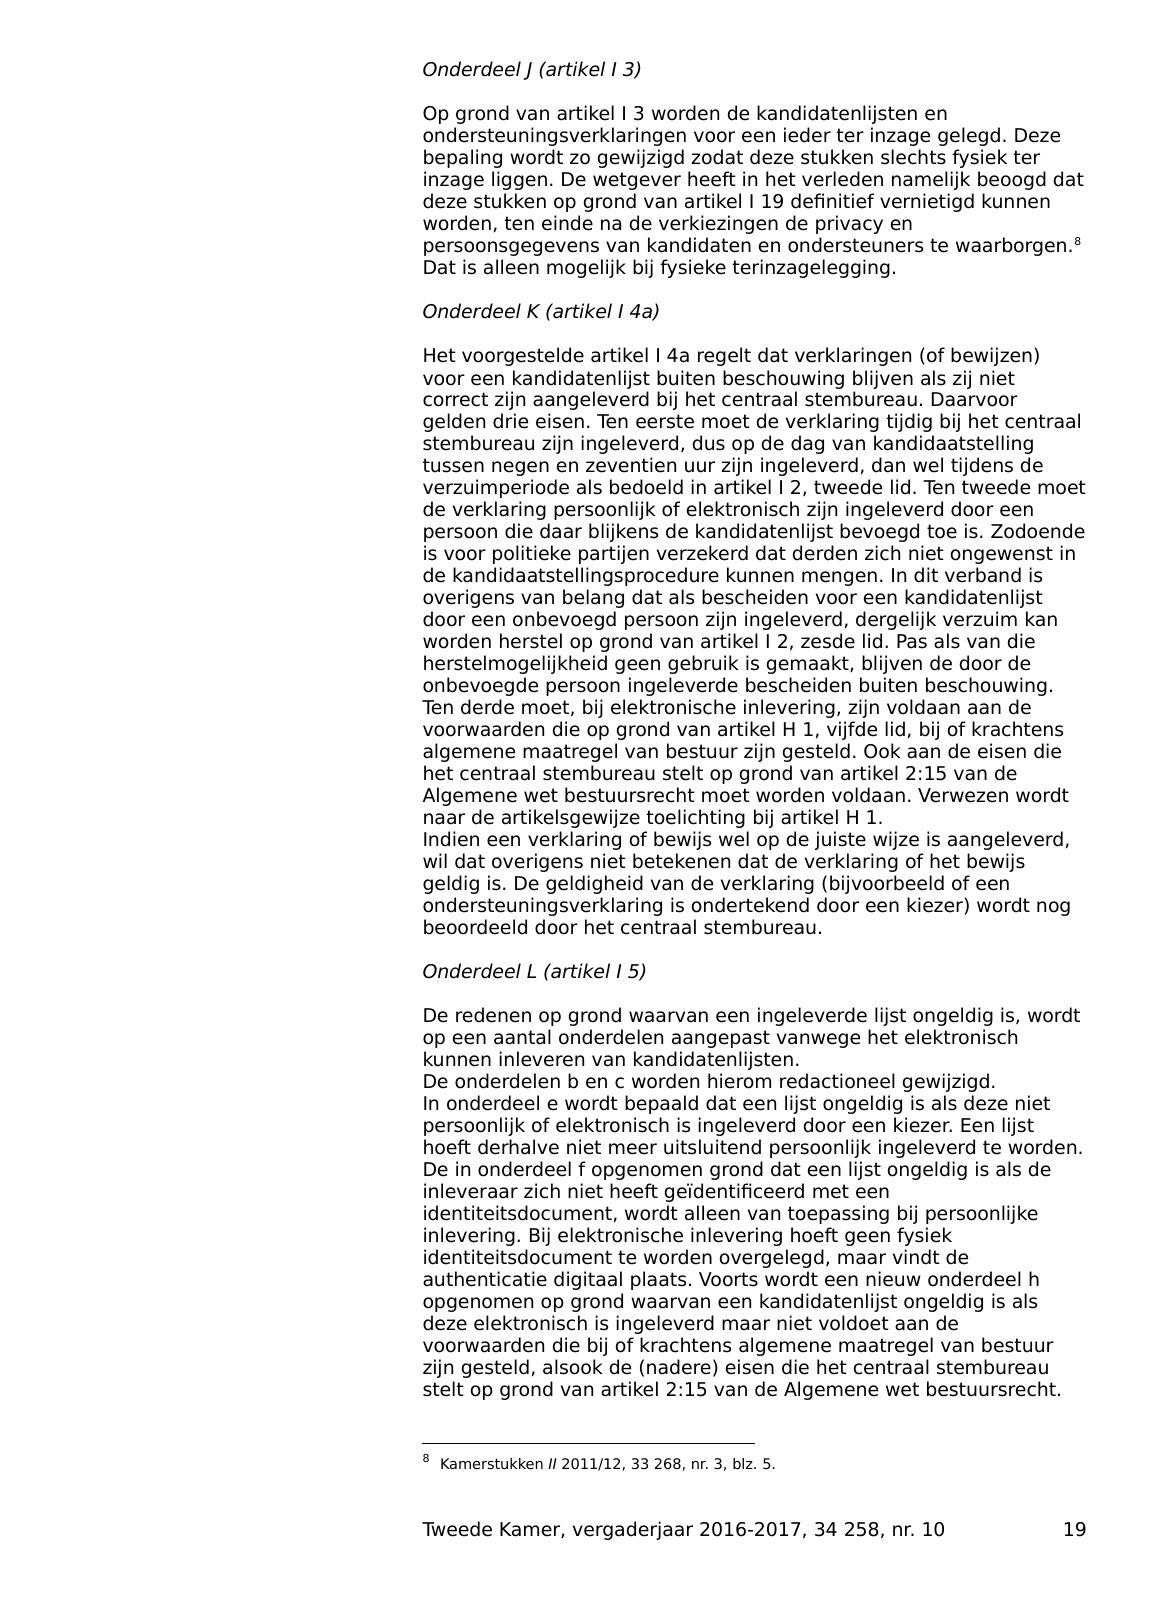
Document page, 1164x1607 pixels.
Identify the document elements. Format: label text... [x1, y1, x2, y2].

text De redenen op grond waarvan een ingeleverde lijst ongeldig is, wordt op een aantal onderdelen aangepast vanwege het elektronisch kunnen inleveren van kandidatenlijsten. [422, 1005, 1087, 1071]
text Indien een verklaring of bewijs wel op de juiste wijze is aangeleverd, wil dat overigens niet betekenen dat de verklaring of het bewijs geldig is. De geldigheid van de verklaring (bijvoorbeeld of een ondersteuningsverklaring is ondertekend door een kiezer) wordt nog beoordeeld door het centraal stembureau. [422, 829, 1087, 939]
text Het voorgestelde artikel I 4a regelt dat verklaringen (of bewijzen) voor een kandidatenlijst buiten beschouwing blijven als zij niet correct zijn aangeleverd bij het centraal stembureau. Daarvoor gelden drie eisen. Ten eerste moet de verklaring tijdig bij het centraal stembureau zijn ingeleverd, dus op de dag van kandidaatstelling tussen negen en zeventien uur zijn ingeleverd, dan wel tijdens de verzuimperiode als bedoeld in artikel I 2, tweede lid. Ten tweede moet de verklaring persoonlijk of elektronisch zijn ingeleverd door een persoon die daar blijkens de kandidatenlijst bevoegd toe is. Zodoende is voor politieke partijen verzekerd dat derden zich niet ongewenst in de kandidaatstellingsprocedure kunnen mengen. In dit verband is overigens van belang dat als bescheiden voor een kandidatenlijst door een onbevoegd persoon zijn ingeleverd, dergelijk verzuim kan worden herstel op grond van artikel I 2, zesde lid. Pas als van die herstelmogelijkheid geen gebruik is gemaakt, blijven de door de onbevoegde persoon ingeleverde bescheiden buiten beschouwing. Ten derde moet, bij elektronische inlevering, zijn voldaan aan de voorwaarden die op grond van artikel H 1, vijfde lid, bij of krachtens algemene maatregel van bestuur zijn gesteld. Ook aan de eisen die het centraal stembureau stelt op grond van artikel 2:15 van de Algemene wet bestuursrecht moet worden voldaan. Verwezen wordt naar de artikelsgewijze toelichting bij artikel H 1. [422, 345, 1087, 829]
subtitle Onderdeel J (artikel I 3) [422, 59, 1087, 81]
text De onderdelen b en c worden hierom redactioneel gewijzigd. [422, 1071, 1087, 1093]
subtitle Onderdeel L (artikel I 5) [422, 961, 1087, 983]
text Kamerstukken II 2011/12, 33 268, nr. 3, blz. 5. [422, 1452, 1087, 1474]
text Op grond van artikel I 3 worden de kandidatenlijsten en ondersteuningsverklaringen voor een ieder ter inzage gelegd. Deze bepaling wordt zo gewijzigd zodat deze stukken slechts fysiek ter inzage liggen. De wetgever heeft in het verleden namelijk beoogd dat deze stukken op grond van artikel I 19 definitief vernietigd kunnen worden, ten einde na de verkiezingen de privacy en persoonsgegevens van kandidaten en ondersteuners te waarborgen. Dat is alleen mogelijk bij fysieke terinzagelegging. [422, 103, 1087, 279]
text In onderdeel e wordt bepaald dat een lijst ongeldig is als deze niet persoonlijk of elektronisch is ingeleverd door een kiezer. Een lijst hoeft derhalve niet meer uitsluitend persoonlijk ingeleverd te worden. De in onderdeel f opgenomen grond dat een lijst ongeldig is als de inleveraar zich niet heeft geïdentificeerd met een identiteitsdocument, wordt alleen van toepassing bij persoonlijke inlevering. Bij elektronische inlevering hoeft geen fysiek identiteitsdocument te worden overgelegd, maar vindt de authenticatie digitaal plaats. Voorts wordt een nieuw onderdeel h opgenomen op grond waarvan een kandidatenlijst ongeldig is als deze elektronisch is ingeleverd maar niet voldoet aan de voorwaarden die bij of krachtens algemene maatregel van bestuur zijn gesteld, alsook de (nadere) eisen die het centraal stembureau stelt op grond van artikel 2:15 van de Algemene wet bestuursrecht. [422, 1093, 1087, 1401]
subtitle Onderdeel K (artikel I 4a) [422, 301, 1087, 323]
